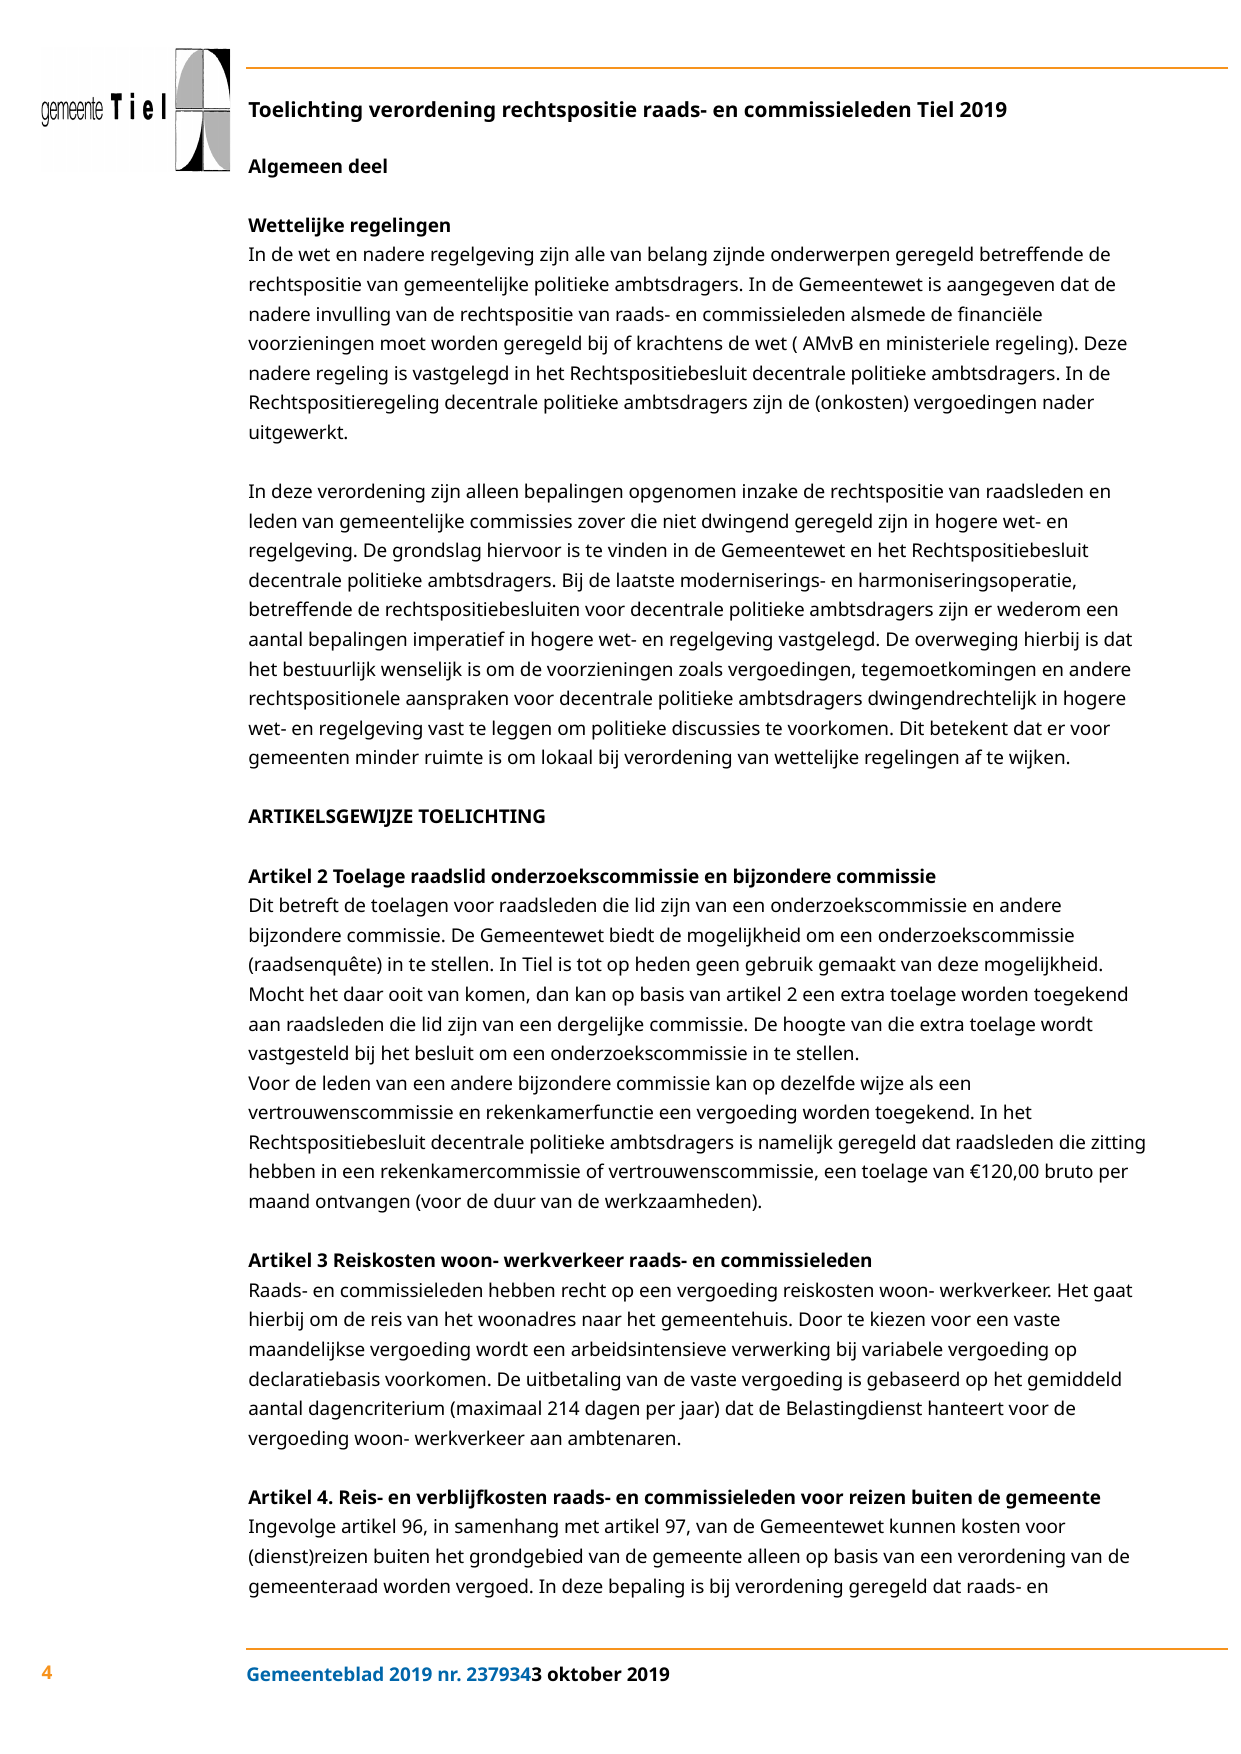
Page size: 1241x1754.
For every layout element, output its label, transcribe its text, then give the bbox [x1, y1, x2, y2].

picture [41, 47, 231, 172]
text In de wet en nadere regelgeving zijn alle van belang zijnde onderwerpen geregeld betreffende de rechtspositie van gemeentelijke politieke ambtsdragers. In de Gemeentewet is aangegeven dat de nadere invulling van de rechtspositie van raads- en commissieleden alsmede de financiële voorzieningen moet worden geregeld bij of krachtens de wet ( AMvB en ministeriele regeling). Deze nadere regeling is vastgelegd in het Rechtspositiebesluit decentrale politieke ambtsdragers. In de Rechtspositieregeling decentrale politieke ambtsdragers zijn de (onkosten) vergoedingen nader uitgewerkt. [248, 242, 1152, 445]
text ARTIKELSGEWIJZE TOELICHTING [248, 804, 1152, 829]
text Artikel 3 Reiskosten woon- werkverkeer raads- en commissieleden [248, 1247, 1152, 1273]
text Artikel 4. Reis- en verblijfkosten raads- en commissieleden voor reizen buiten de gemeente [248, 1484, 1152, 1510]
text Dit betreft de toelagen voor raadsleden die lid zijn van een onderzoekscommissie en andere bijzondere commissie. De Gemeentewet biedt de mogelijkheid om een onderzoekscommissie (raadsenquête) in te stellen. In Tiel is tot op heden geen gebruik gemaakt van deze mogelijkheid. Mocht het daar ooit van komen, dan kan op basis van artikel 2 een extra toelage worden toegekend aan raadsleden die lid zijn van een dergelijke commissie. De hoogte van die extra toelage wordt vastgesteld bij het besluit om een onderzoekscommissie in te stellen. [248, 892, 1152, 1066]
text Ingevolge artikel 96, in samenhang met artikel 97, van de Gemeentewet kunnen kosten voor (dienst)reizen buiten het grondgebied van de gemeente alleen op basis van een verordening van de gemeenteraad worden vergoed. In deze bepaling is bij verordening geregeld dat raads- en [248, 1514, 1152, 1599]
text Artikel 2 Toelage raadslid onderzoekscommissie en bijzondere commissie [248, 863, 1152, 889]
text Algemeen deel [248, 153, 1152, 179]
text Voor de leden van een andere bijzondere commissie kan op dezelfde wijze als een vertrouwenscommissie en rekenkamerfunctie een vergoeding worden toegekend. In het Rechtspositiebesluit decentrale politieke ambtsdragers is namelijk geregeld dat raadsleden die zitting hebben in een rekenkamercommissie of vertrouwenscommissie, een toelage van €120,00 bruto per maand ontvangen (voor de duur van de werkzaamheden). [248, 1070, 1152, 1214]
text Raads- en commissieleden hebben recht op een vergoeding reiskosten woon- werkverkeer. Het gaat hierbij om de reis van het woonadres naar het gemeentehuis. Door te kiezen voor een vaste maandelijkse vergoeding wordt een arbeidsintensieve verwerking bij variabele vergoeding op declaratiebasis voorkomen. De uitbetaling van de vaste vergoeding is gebaseerd op het gemiddeld aantal dagencriterium (maximaal 214 dagen per jaar) dat de Belastingdienst hanteert voor de vergoeding woon- werkverkeer aan ambtenaren. [248, 1277, 1152, 1451]
text Wettelijke regelingen [248, 212, 1152, 238]
text In deze verordening zijn alleen bepalingen opgenomen inzake de rechtspositie van raadsleden en leden van gemeentelijke commissies zover die niet dwingend geregeld zijn in hogere wet- en regelgeving. De grondslag hiervoor is te vinden in de Gemeentewet en het Rechtspositiebesluit decentrale politieke ambtsdragers. Bij de laatste moderniserings- en harmoniseringsoperatie, betreffende de rechtspositiebesluiten voor decentrale politieke ambtsdragers zijn er wederom een aantal bepalingen imperatief in hogere wet- en regelgeving vastgelegd. De overweging hierbij is dat het bestuurlijk wenselijk is om de voorzieningen zoals vergoedingen, tegemoetkomingen en andere rechtspositionele aanspraken voor decentrale politieke ambtsdragers dwingendrechtelijk in hogere wet- en regelgeving vast te leggen om politieke discussies te voorkomen. Dit betekent dat er voor gemeenten minder ruimte is om lokaal bij verordening van wettelijke regelingen af te wijken. [248, 478, 1152, 770]
text Toelichting verordening rechtspositie raads- en commissieleden Tiel 2019 [248, 95, 1152, 123]
